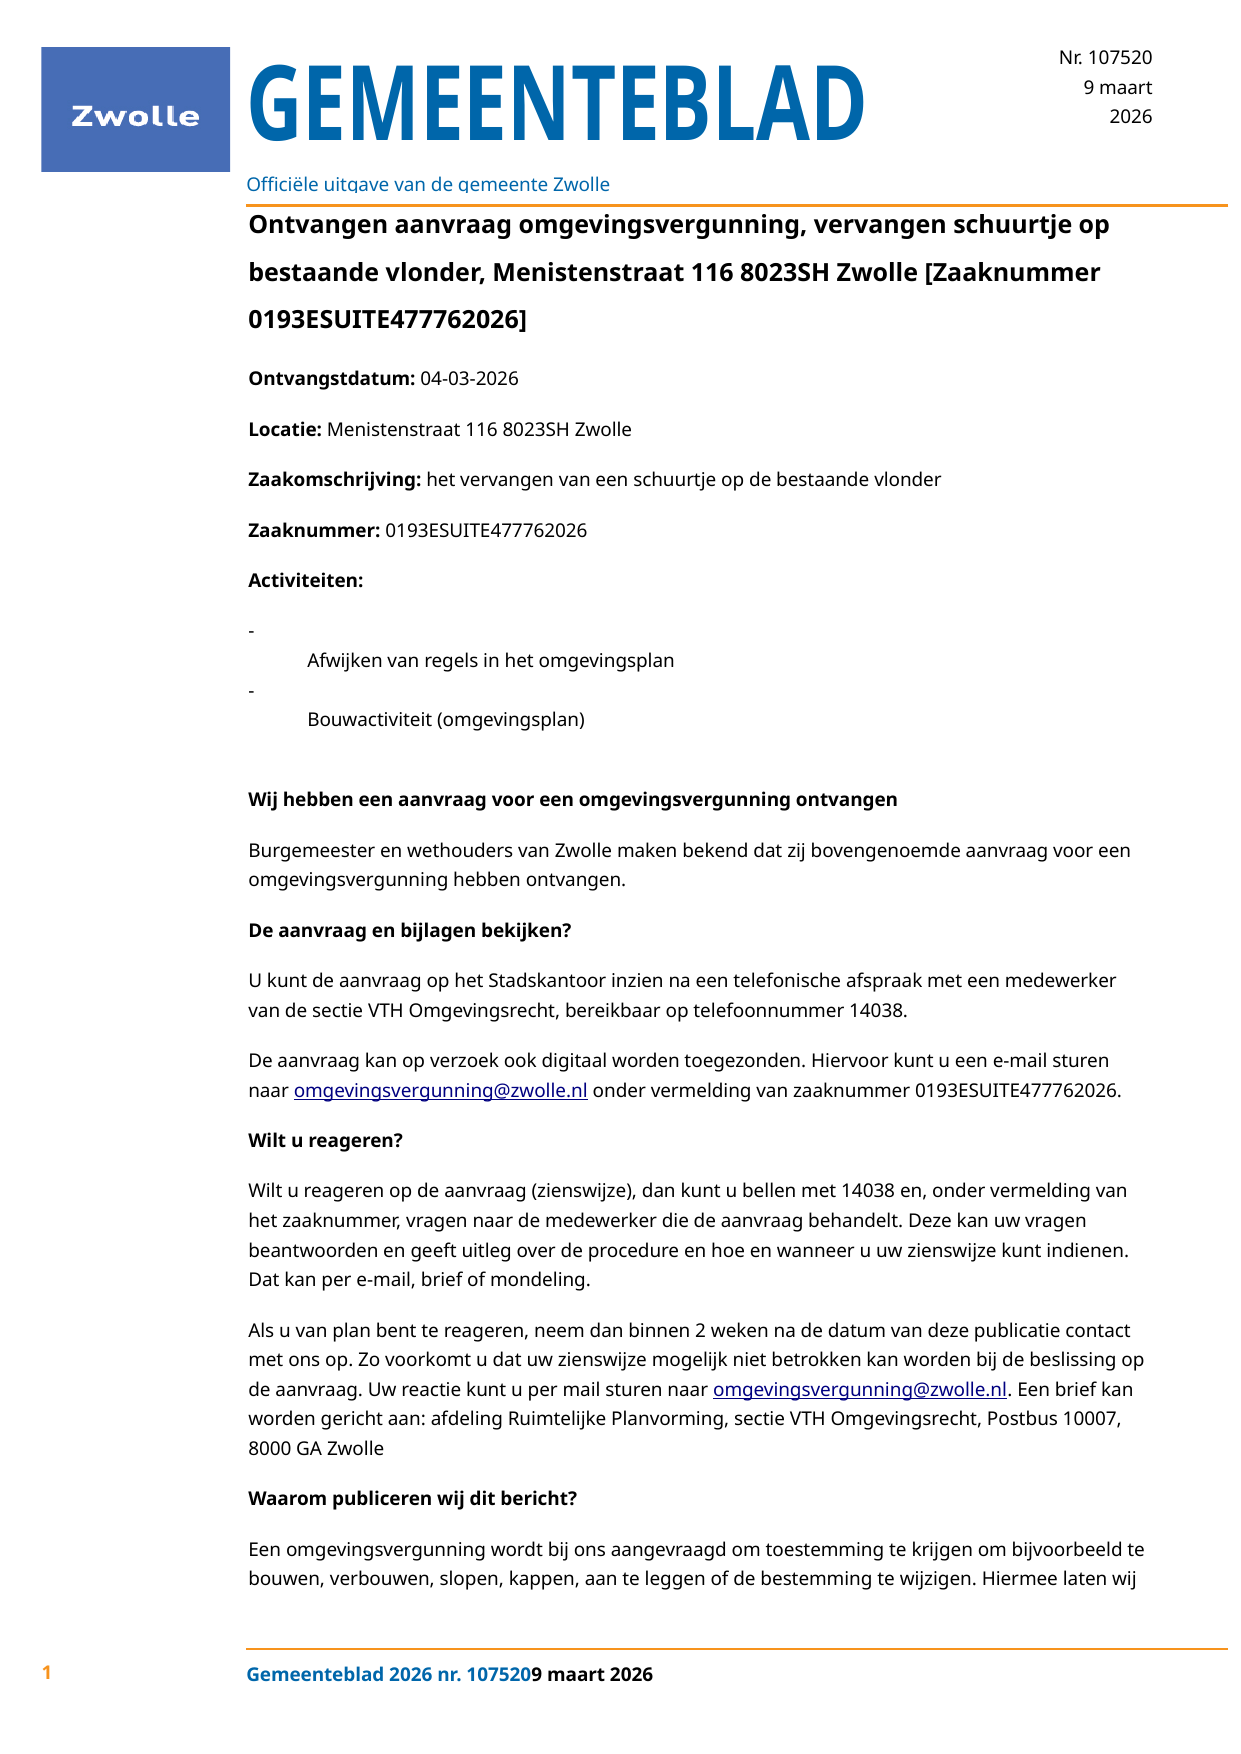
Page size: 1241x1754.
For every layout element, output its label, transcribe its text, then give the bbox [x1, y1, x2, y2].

list Bouwactiviteit (omgevingsplan) [248, 706, 1152, 732]
text Zaaknummer: 0193ESUITE477762026 [248, 517, 1152, 542]
text Wilt u reageren? [248, 1127, 1152, 1153]
text Activiteiten: [248, 567, 1152, 593]
text De aanvraag kan op verzoek ook digitaal worden toegezonden. Hiervoor kunt u een e-mail sturen naar omgevingsvergunning@zwolle.nl onder vermelding van zaaknummer 0193ESUITE477762026. [248, 1047, 1152, 1102]
text U kunt de aanvraag op het Stadskantoor inzien na een telefonische afspraak met een medewerker van de sectie VTH Omgevingsrecht, bereikbaar op telefoonnummer 14038. [248, 967, 1152, 1022]
text Locatie: Menistenstraat 116 8023SH Zwolle [248, 416, 1152, 442]
text De aanvraag en bijlagen bekijken? [248, 917, 1152, 942]
text Een omgevingsvergunning wordt bij ons aangevraagd om toestemming te krijgen om bijvoorbeeld te bouwen, verbouwen, slopen, kappen, aan te leggen of de bestemming te wijzigen. Hiermee laten wij [248, 1536, 1152, 1591]
list Afwijken van regels in het omgevingsplan [248, 647, 1152, 673]
text Wij hebben een aanvraag voor een omgevingsvergunning ontvangen [248, 786, 1152, 812]
text Ontvangstdatum: 04-03-2026 [248, 366, 1152, 391]
text Ontvangen aanvraag omgevingsvergunning, vervangen schuurtje op bestaande vlonder, Menistenstraat 116 8023SH Zwolle [Zaaknummer 0193ESUITE477762026] [248, 207, 1152, 336]
picture [41, 47, 231, 172]
text Als u van plan bent te reageren, neem dan binnen 2 weken na de datum van deze publicatie contact met ons op. Zo voorkomt u dat uw zienswijze mogelijk niet betrokken kan worden bij de beslissing op de aanvraag. Uw reactie kunt u per mail sturen naar omgevingsvergunning@zwolle.nl. Een brief kan worden gericht aan: afdeling Ruimtelijke Planvorming, sectie VTH Omgevingsrecht, Postbus 10007, 8000 GA Zwolle [248, 1317, 1152, 1461]
text Zaakomschrijving: het vervangen van een schuurtje op de bestaande vlonder [248, 466, 1152, 492]
text Waarom publiceren wij dit bericht? [248, 1486, 1152, 1511]
text Wilt u reageren op de aanvraag (zienswijze), dan kunt u bellen met 14038 en, onder vermelding van het zaaknummer, vragen naar de medewerker die de aanvraag behandelt. Deze kan uw vragen beantwoorden en geeft uitleg over de procedure en hoe en wanneer u uw zienswijze kunt indienen. Dat kan per e-mail, brief of mondeling. [248, 1178, 1152, 1292]
text Burgemeester en wethouders van Zwolle maken bekend dat zij bovengenoemde aanvraag voor een omgevingsvergunning hebben ontvangen. [248, 837, 1152, 892]
